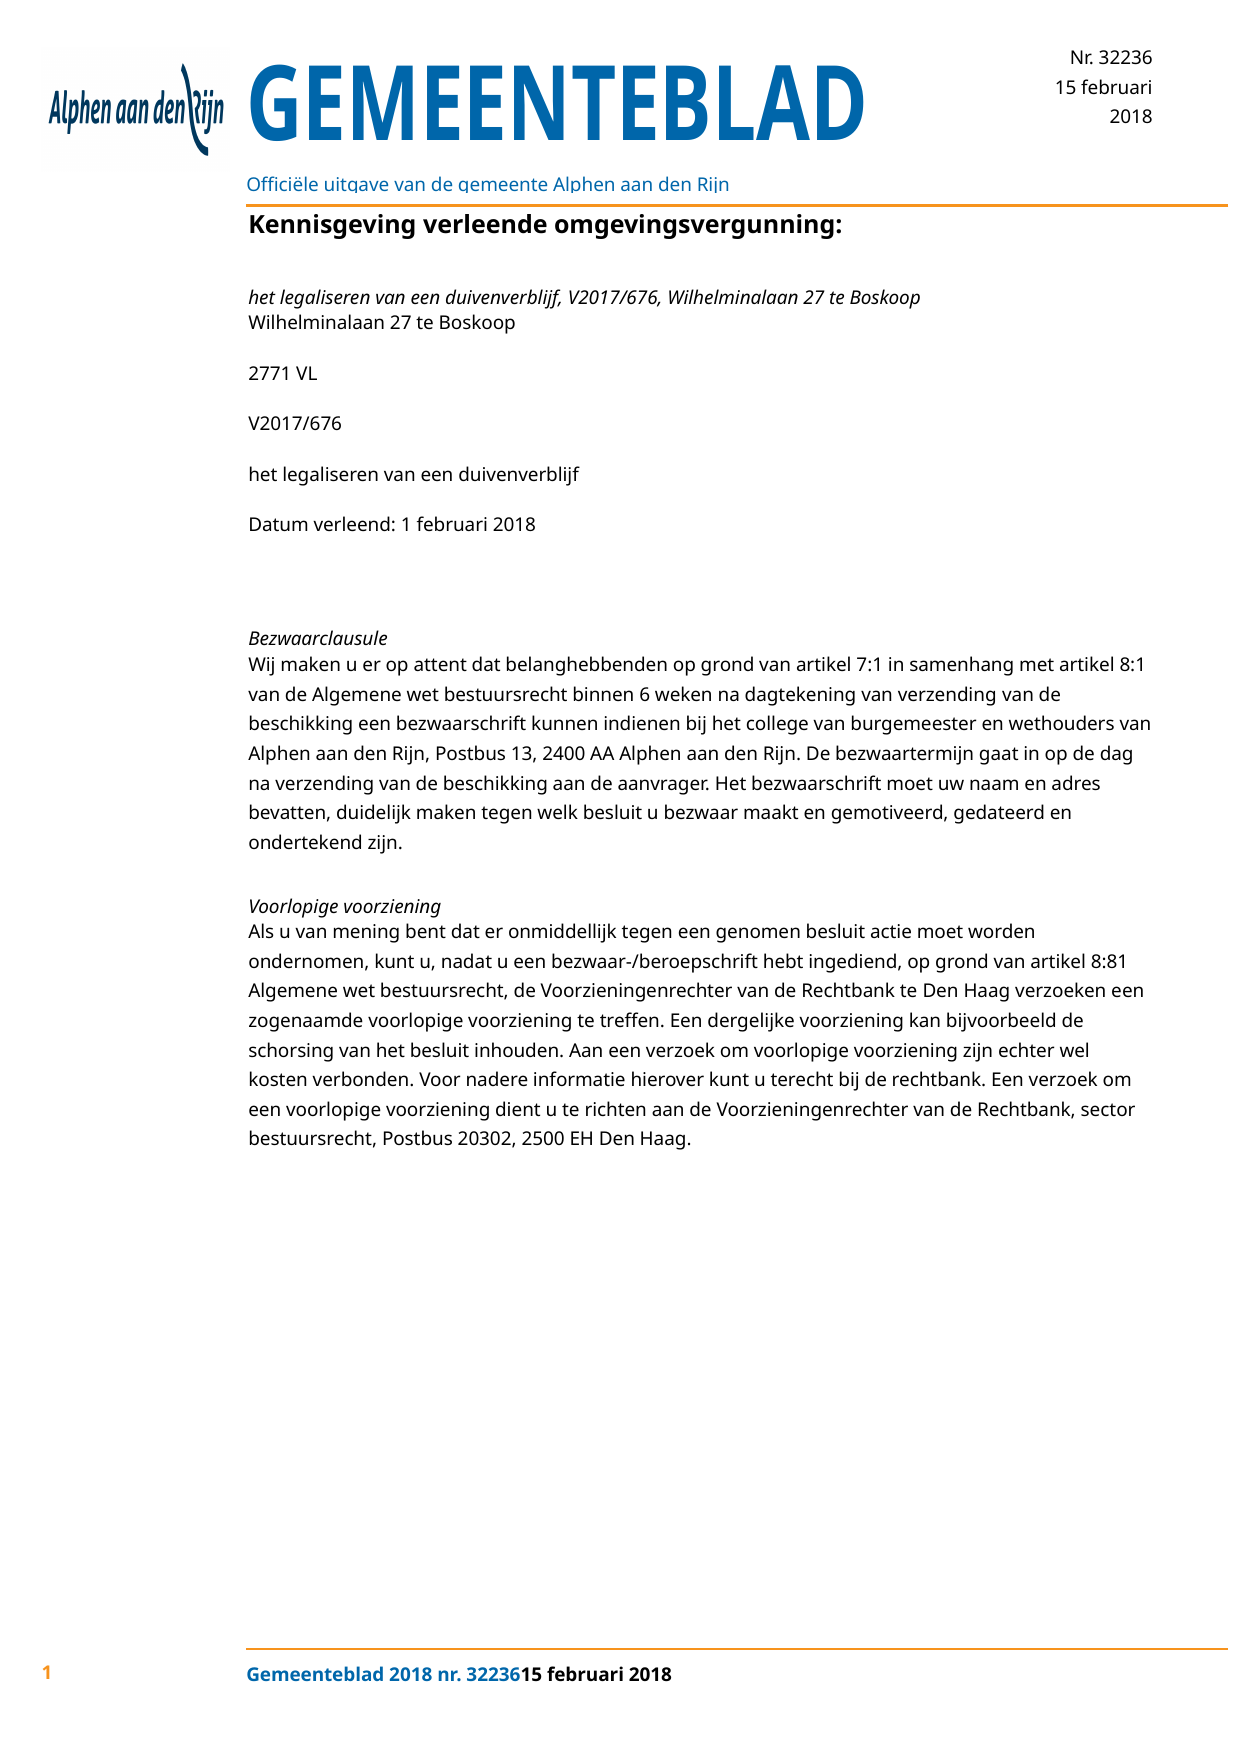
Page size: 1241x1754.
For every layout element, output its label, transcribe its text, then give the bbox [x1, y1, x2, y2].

text Kennisgeving verleende omgevingsvergunning: [248, 207, 1152, 241]
text Voorlopige voorziening [248, 893, 1152, 918]
text V2017/676 [248, 410, 1152, 436]
text Wilhelminalaan 27 te Boskoop [248, 309, 1152, 335]
text 2771 VL [248, 360, 1152, 386]
text het legaliseren van een duivenverblijf [248, 461, 1152, 487]
picture [41, 47, 231, 172]
text Als u van mening bent dat er onmiddellijk tegen een genomen besluit actie moet worden ondernomen, kunt u, nadat u een bezwaar-/beroepschrift hebt ingediend, op grond van artikel 8:81 Algemene wet bestuursrecht, de Voorzieningenrechter van de Rechtbank te Den Haag verzoeken een zogenaamde voorlopige voorziening te treffen. Een dergelijke voorziening kan bijvoorbeeld de schorsing van het besluit inhouden. Aan een verzoek om voorlopige voorziening zijn echter wel kosten verbonden. Voor nadere informatie hierover kunt u terecht bij de rechtbank. Een verzoek om een voorlopige voorziening dient u te richten aan de Voorzieningenrechter van de Rechtbank, sector bestuursrecht, Postbus 20302, 2500 EH Den Haag. [248, 918, 1152, 1151]
text het legaliseren van een duivenverblijf, V2017/676, Wilhelminalaan 27 te Boskoop [248, 284, 1152, 309]
text Wij maken u er op attent dat belanghebbenden op grond van artikel 7:1 in samenhang met artikel 8:1 van de Algemene wet bestuursrecht binnen 6 weken na dagtekening van verzending van de beschikking een bezwaarschrift kunnen indienen bij het college van burgemeester en wethouders van Alphen aan den Rijn, Postbus 13, 2400 AA Alphen aan den Rijn. De bezwaartermijn gaat in op de dag na verzending van de beschikking aan de aanvrager. Het bezwaarschrift moet uw naam en adres bevatten, duidelijk maken tegen welk besluit u bezwaar maakt en gemotiveerd, gedateerd en ondertekend zijn. [248, 651, 1152, 854]
text Bezwaarclausule [248, 626, 1152, 651]
text Datum verleend: 1 februari 2018 [248, 511, 1152, 537]
